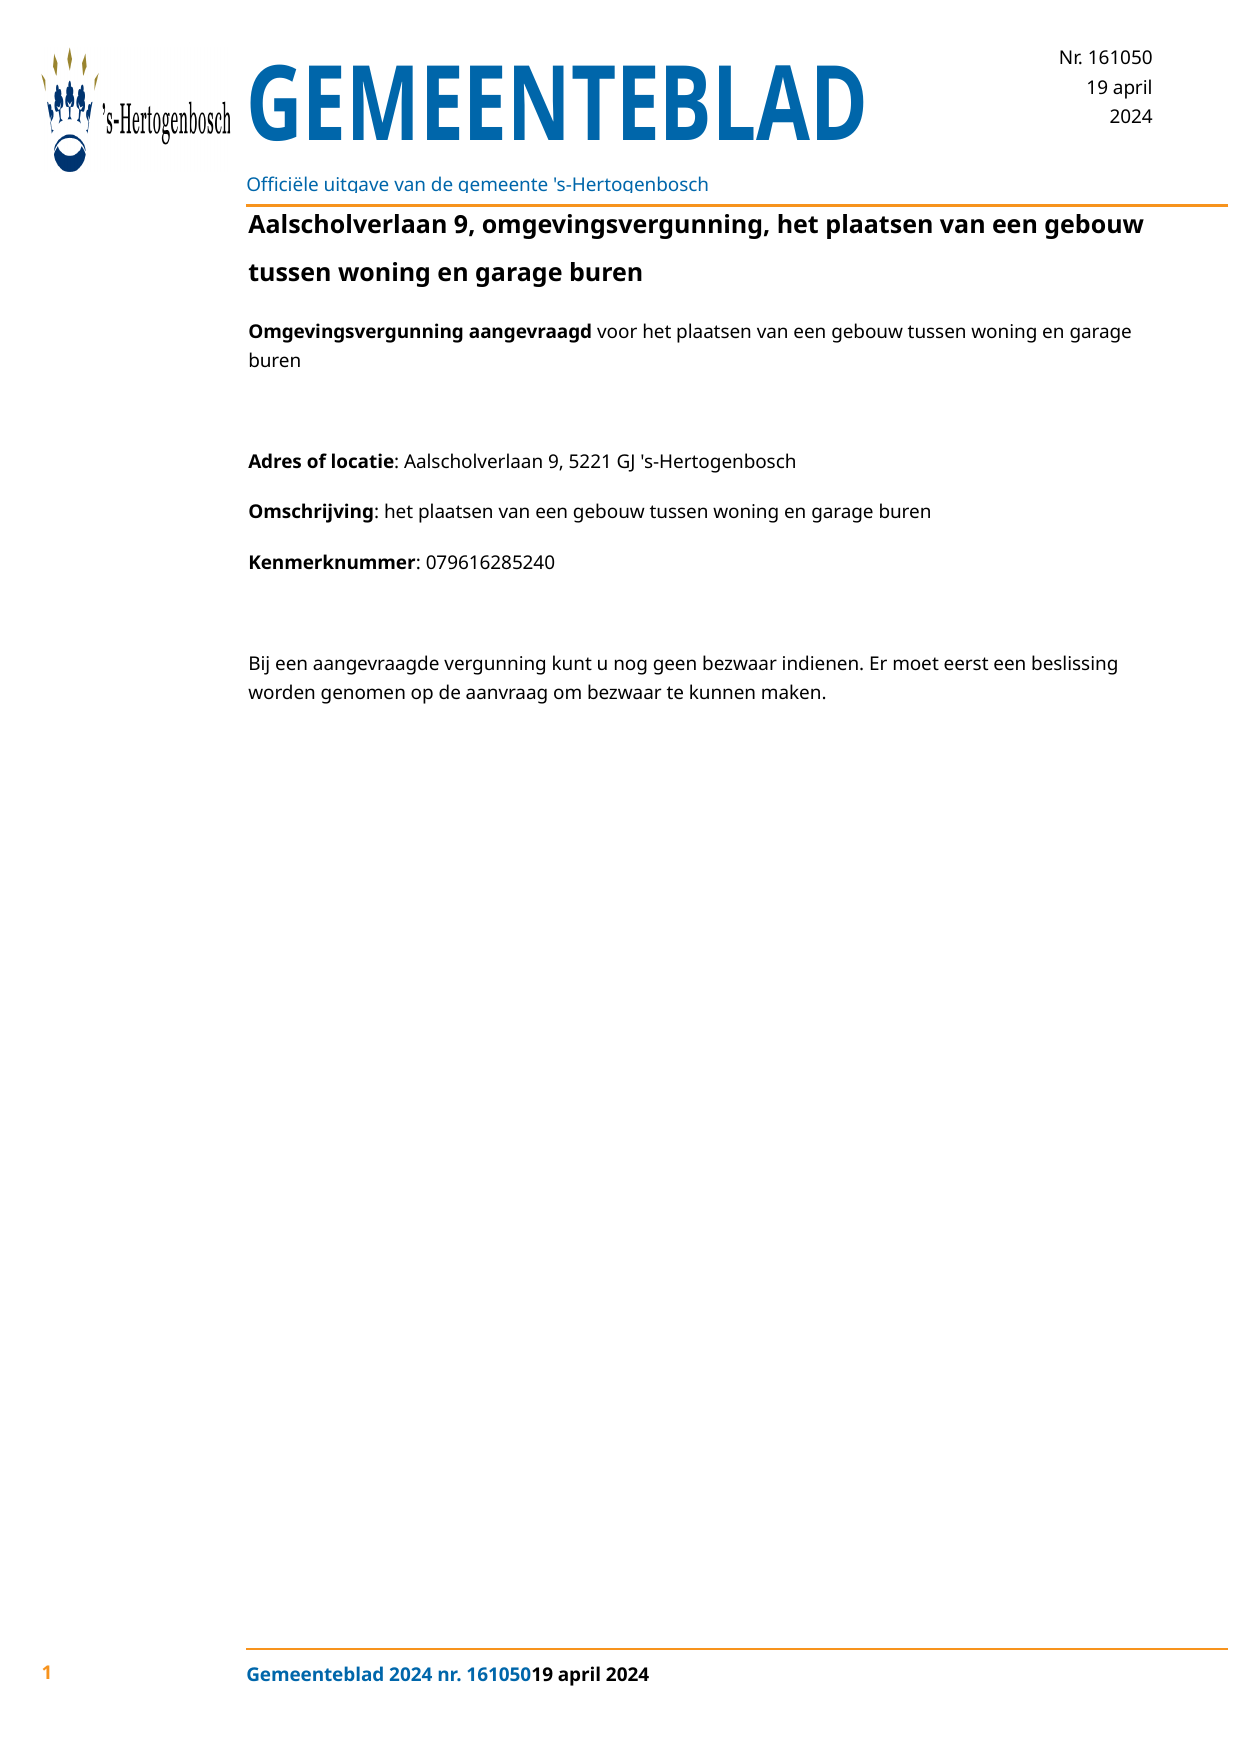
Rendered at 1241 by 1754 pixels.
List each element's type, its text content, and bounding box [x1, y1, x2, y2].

picture [41, 47, 231, 172]
text Bij een aangevraagde vergunning kunt u nog geen bezwaar indienen. Er moet eerst een beslissing worden genomen op de aanvraag om bezwaar te kunnen maken. [248, 650, 1152, 705]
text Omgevingsvergunning aangevraagd voor het plaatsen van een gebouw tussen woning en garage buren [248, 318, 1152, 373]
text Adres of locatie: Aalscholverlaan 9, 5221 GJ 's-Hertogenbosch [248, 448, 1152, 474]
text Kenmerknummer: 079616285240 [248, 549, 1152, 575]
text Aalscholverlaan 9, omgevingsvergunning, het plaatsen van een gebouw tussen woning en garage buren [248, 207, 1152, 288]
text Omschrijving: het plaatsen van een gebouw tussen woning en garage buren [248, 499, 1152, 524]
